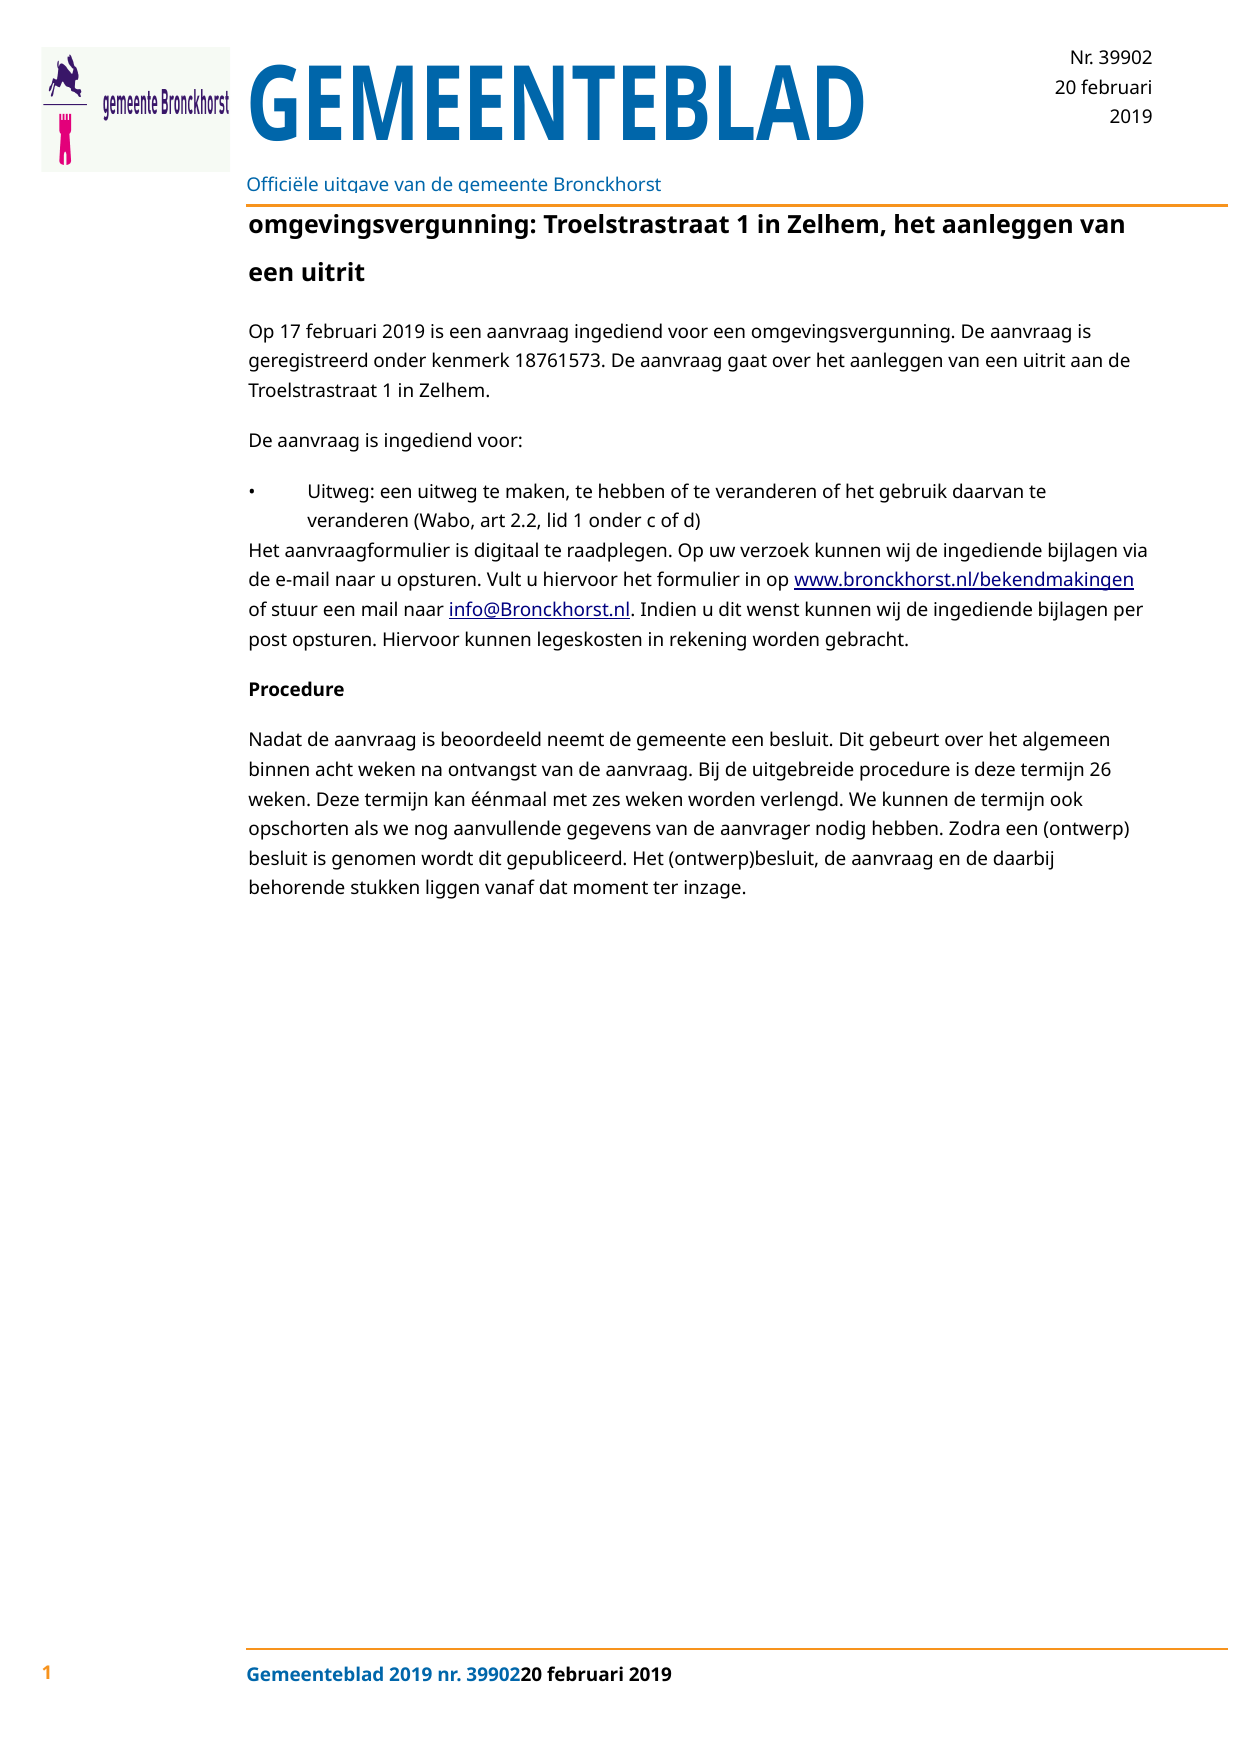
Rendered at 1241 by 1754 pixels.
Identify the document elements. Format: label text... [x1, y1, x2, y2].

text Het aanvraagformulier is digitaal te raadplegen. Op uw verzoek kunnen wij de ingediende bijlagen via de e-mail naar u opsturen. Vult u hiervoor het formulier in op www.bronckhorst.nl/bekendmakingen of stuur een mail naar info@Bronckhorst.nl. Indien u dit wenst kunnen wij de ingediende bijlagen per post opsturen. Hiervoor kunnen legeskosten in rekening worden gebracht. [248, 537, 1152, 652]
picture [41, 47, 231, 172]
text De aanvraag is ingediend voor: [248, 427, 1152, 453]
text Nadat de aanvraag is beoordeeld neemt de gemeente een besluit. Dit gebeurt over het algemeen binnen acht weken na ontvangst van de aanvraag. Bij de uitgebreide procedure is deze termijn 26 weken. Deze termijn kan éénmaal met zes weken worden verlengd. We kunnen de termijn ook opschorten als we nog aanvullende gegevens van de aanvrager nodig hebben. Zodra een (ontwerp) besluit is genomen wordt dit gepubliceerd. Het (ontwerp)besluit, de aanvraag en de daarbij behorende stukken liggen vanaf dat moment ter inzage. [248, 727, 1152, 900]
text Procedure [248, 676, 1152, 702]
text omgevingsvergunning: Troelstrastraat 1 in Zelhem, het aanleggen van een uitrit [248, 207, 1152, 288]
list Uitweg: een uitweg te maken, te hebben of te veranderen of het gebruik daarvan te veranderen (Wabo, art 2.2, lid 1 onder c of d) [248, 478, 1152, 533]
text Op 17 februari 2019 is een aanvraag ingediend voor een omgevingsvergunning. De aanvraag is geregistreerd onder kenmerk 18761573. De aanvraag gaat over het aanleggen van een uitrit aan de Troelstrastraat 1 in Zelhem. [248, 318, 1152, 403]
